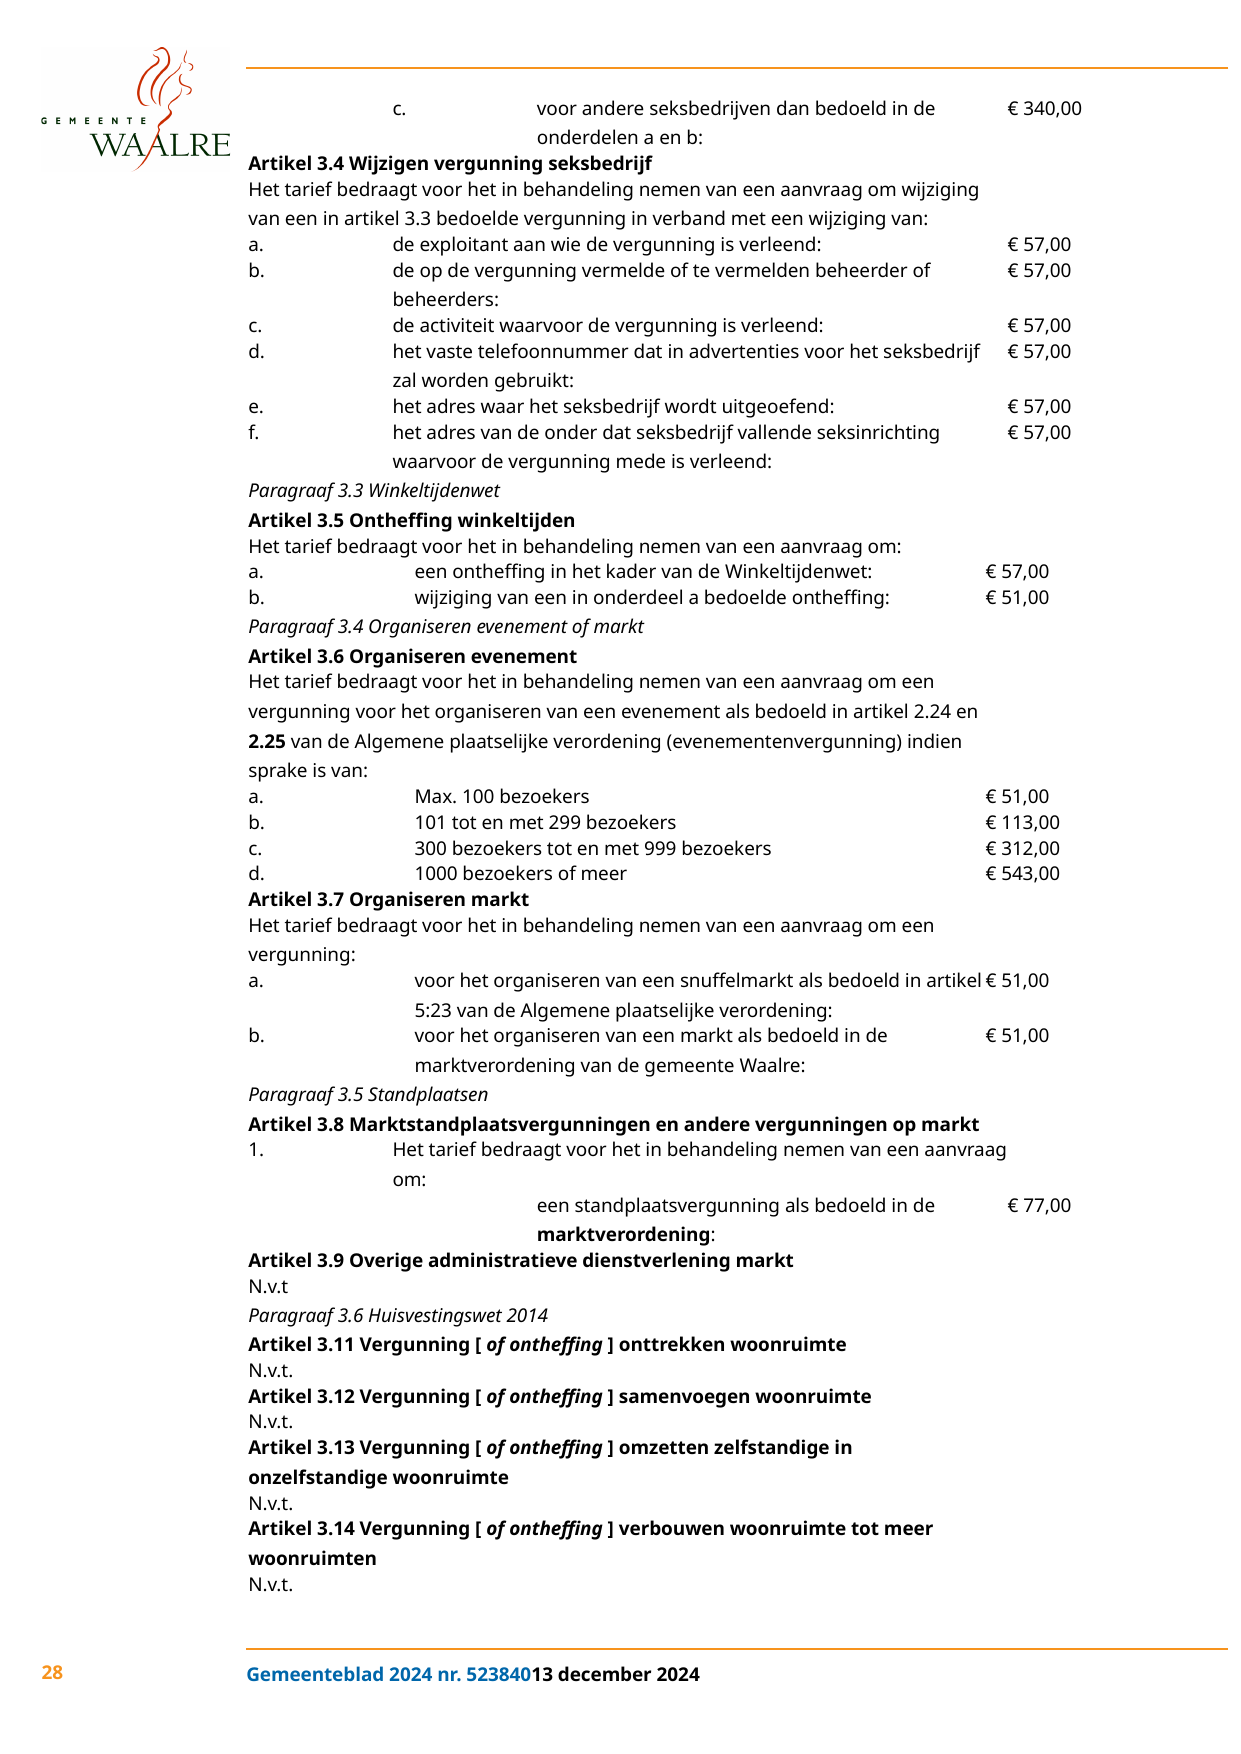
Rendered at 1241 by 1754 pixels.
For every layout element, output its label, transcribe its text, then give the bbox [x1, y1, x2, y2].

picture [41, 47, 231, 172]
table_cell [952, 1571, 1152, 1596]
table_cell [1007, 176, 1152, 231]
table_cell [985, 533, 1152, 559]
table_cell voor het organiseren van een snuffelmarkt als bedoeld in artikel 5:23 van de Algemene plaatselijke verordening: [414, 967, 985, 1022]
table_cell € 51,00 [985, 967, 1152, 1022]
table_cell de activiteit waarvoor de vergunning is verleend: [392, 312, 1007, 338]
table_cell € 57,00 [1007, 312, 1152, 338]
table_cell Artikel 3.9 Overige administratieve dienstverlening markt [248, 1247, 1007, 1273]
table_cell 1. [248, 1136, 392, 1192]
table_cell de op de vergunning vermelde of te vermelden beheerder of beheerders: [392, 257, 1007, 312]
table_cell d. [248, 860, 414, 886]
table_cell a. [248, 231, 392, 257]
table_cell € 57,00 [985, 559, 1152, 584]
table_cell Het tarief bedraagt voor het in behandeling nemen van een aanvraag om een vergunning voor het organiseren van een evenement als bedoeld in artikel 2.24 en 2.25 van de Algemene plaatselijke verordening (evenementenvergunning) indien sprake is van: [248, 669, 985, 783]
table_header Artikel 3.8 Marktstandplaatsvergunningen en andere vergunningen op markt [248, 1111, 1007, 1136]
table_cell € 51,00 [985, 783, 1152, 809]
table_cell Artikel 3.4 Wijzigen vergunning seksbedrijf [248, 150, 1007, 176]
table_cell voor andere seksbedrijven dan bedoeld in de onderdelen a en b: [537, 95, 1007, 150]
table_cell [952, 1434, 1152, 1490]
table_cell N.v.t. [248, 1571, 952, 1596]
table_cell [985, 886, 1152, 912]
table_cell Het tarief bedraagt voor het in behandeling nemen van een aanvraag om een vergunning: [248, 912, 985, 967]
table_cell Artikel 3.12 Vergunning [ of ontheffing ] samenvoegen woonruimte [248, 1383, 952, 1409]
table_cell a. [248, 559, 414, 584]
table_cell € 57,00 [1007, 257, 1152, 312]
table_cell b. [248, 809, 414, 835]
table_cell voor het organiseren van een markt als bedoeld in de marktverordening van de gemeente Waalre: [414, 1023, 985, 1078]
table_cell b. [248, 1023, 414, 1078]
text Paragraaf 3.4 Organiseren evenement of markt [248, 613, 1152, 639]
table_cell a. [248, 783, 414, 809]
table_cell [1007, 1136, 1152, 1192]
table_cell € 312,00 [985, 835, 1152, 860]
table_cell [985, 669, 1152, 783]
table_cell 101 tot en met 299 bezoekers [414, 809, 985, 835]
table_cell Artikel 3.7 Organiseren markt [248, 886, 985, 912]
table_cell c. [392, 95, 537, 150]
table_cell Het tarief bedraagt voor het in behandeling nemen van een aanvraag om: [392, 1136, 1007, 1192]
table_cell het adres waar het seksbedrijf wordt uitgeoefend: [392, 393, 1007, 419]
table_cell [952, 1383, 1152, 1409]
table_cell [248, 1192, 392, 1247]
table_cell [392, 1192, 537, 1247]
table_cell € 543,00 [985, 860, 1152, 886]
table_cell [952, 1357, 1152, 1383]
table_header [1007, 1111, 1152, 1136]
table_cell een ontheffing in het kader van de Winkeltijdenwet: [414, 559, 985, 584]
table_cell N.v.t [248, 1273, 1007, 1298]
table_cell c. [248, 835, 414, 860]
table_cell Artikel 3.14 Vergunning [ of ontheffing ] verbouwen woonruimte tot meer woonruimten [248, 1515, 952, 1571]
table_cell b. [248, 257, 392, 312]
table_cell d. [248, 338, 392, 393]
table_cell f. [248, 419, 392, 474]
table_header [985, 507, 1152, 533]
table_cell het vaste telefoonnummer dat in advertenties voor het seksbedrijf zal worden gebruikt: [392, 338, 1007, 393]
table_cell a. [248, 967, 414, 1022]
table_header Artikel 3.6 Organiseren evenement [248, 643, 985, 669]
table_cell [985, 912, 1152, 967]
text Paragraaf 3.5 Standplaatsen [248, 1081, 1152, 1107]
table_cell b. [248, 584, 414, 610]
table_cell N.v.t. [248, 1357, 952, 1383]
table_cell € 77,00 [1007, 1192, 1152, 1247]
table_cell N.v.t. [248, 1409, 952, 1434]
table_header [952, 1331, 1152, 1357]
table_cell € 57,00 [1007, 393, 1152, 419]
table_header Artikel 3.5 Ontheffing winkeltijden [248, 507, 985, 533]
text Paragraaf 3.6 Huisvestingswet 2014 [248, 1302, 1152, 1327]
table_cell 300 bezoekers tot en met 999 bezoekers [414, 835, 985, 860]
table_cell een standplaatsvergunning als bedoeld in de marktverordening: [537, 1192, 1007, 1247]
table_cell N.v.t. [248, 1490, 952, 1515]
table_cell [1007, 1273, 1152, 1298]
table_cell 1000 bezoekers of meer [414, 860, 985, 886]
table_cell € 51,00 [985, 1023, 1152, 1078]
table_cell € 57,00 [1007, 231, 1152, 257]
table_cell e. [248, 393, 392, 419]
table_cell c. [248, 312, 392, 338]
table_cell [952, 1409, 1152, 1434]
table_header [985, 643, 1152, 669]
text Paragraaf 3.3 Winkeltijdenwet [248, 477, 1152, 503]
table_cell Het tarief bedraagt voor het in behandeling nemen van een aanvraag om: [248, 533, 985, 559]
table_cell € 340,00 [1007, 95, 1152, 150]
table_cell [1007, 150, 1152, 176]
table_cell [248, 95, 392, 150]
table_cell het adres van de onder dat seksbedrijf vallende seksinrichting waarvoor de vergunning mede is verleend: [392, 419, 1007, 474]
table_cell € 57,00 [1007, 419, 1152, 474]
table_cell Artikel 3.13 Vergunning [ of ontheffing ] omzetten zelfstandige in onzelfstandige woonruimte [248, 1434, 952, 1490]
table_header Artikel 3.11 Vergunning [ of ontheffing ] onttrekken woonruimte [248, 1331, 952, 1357]
table_cell [952, 1515, 1152, 1571]
table_cell Het tarief bedraagt voor het in behandeling nemen van een aanvraag om wijziging van een in artikel 3.3 bedoelde vergunning in verband met een wijziging van: [248, 176, 1007, 231]
table_cell € 51,00 [985, 584, 1152, 610]
table_cell [952, 1490, 1152, 1515]
table_cell wijziging van een in onderdeel a bedoelde ontheffing: [414, 584, 985, 610]
table_cell de exploitant aan wie de vergunning is verleend: [392, 231, 1007, 257]
table_cell Max. 100 bezoekers [414, 783, 985, 809]
table_cell € 113,00 [985, 809, 1152, 835]
table_cell [1007, 1247, 1152, 1273]
table_cell € 57,00 [1007, 338, 1152, 393]
